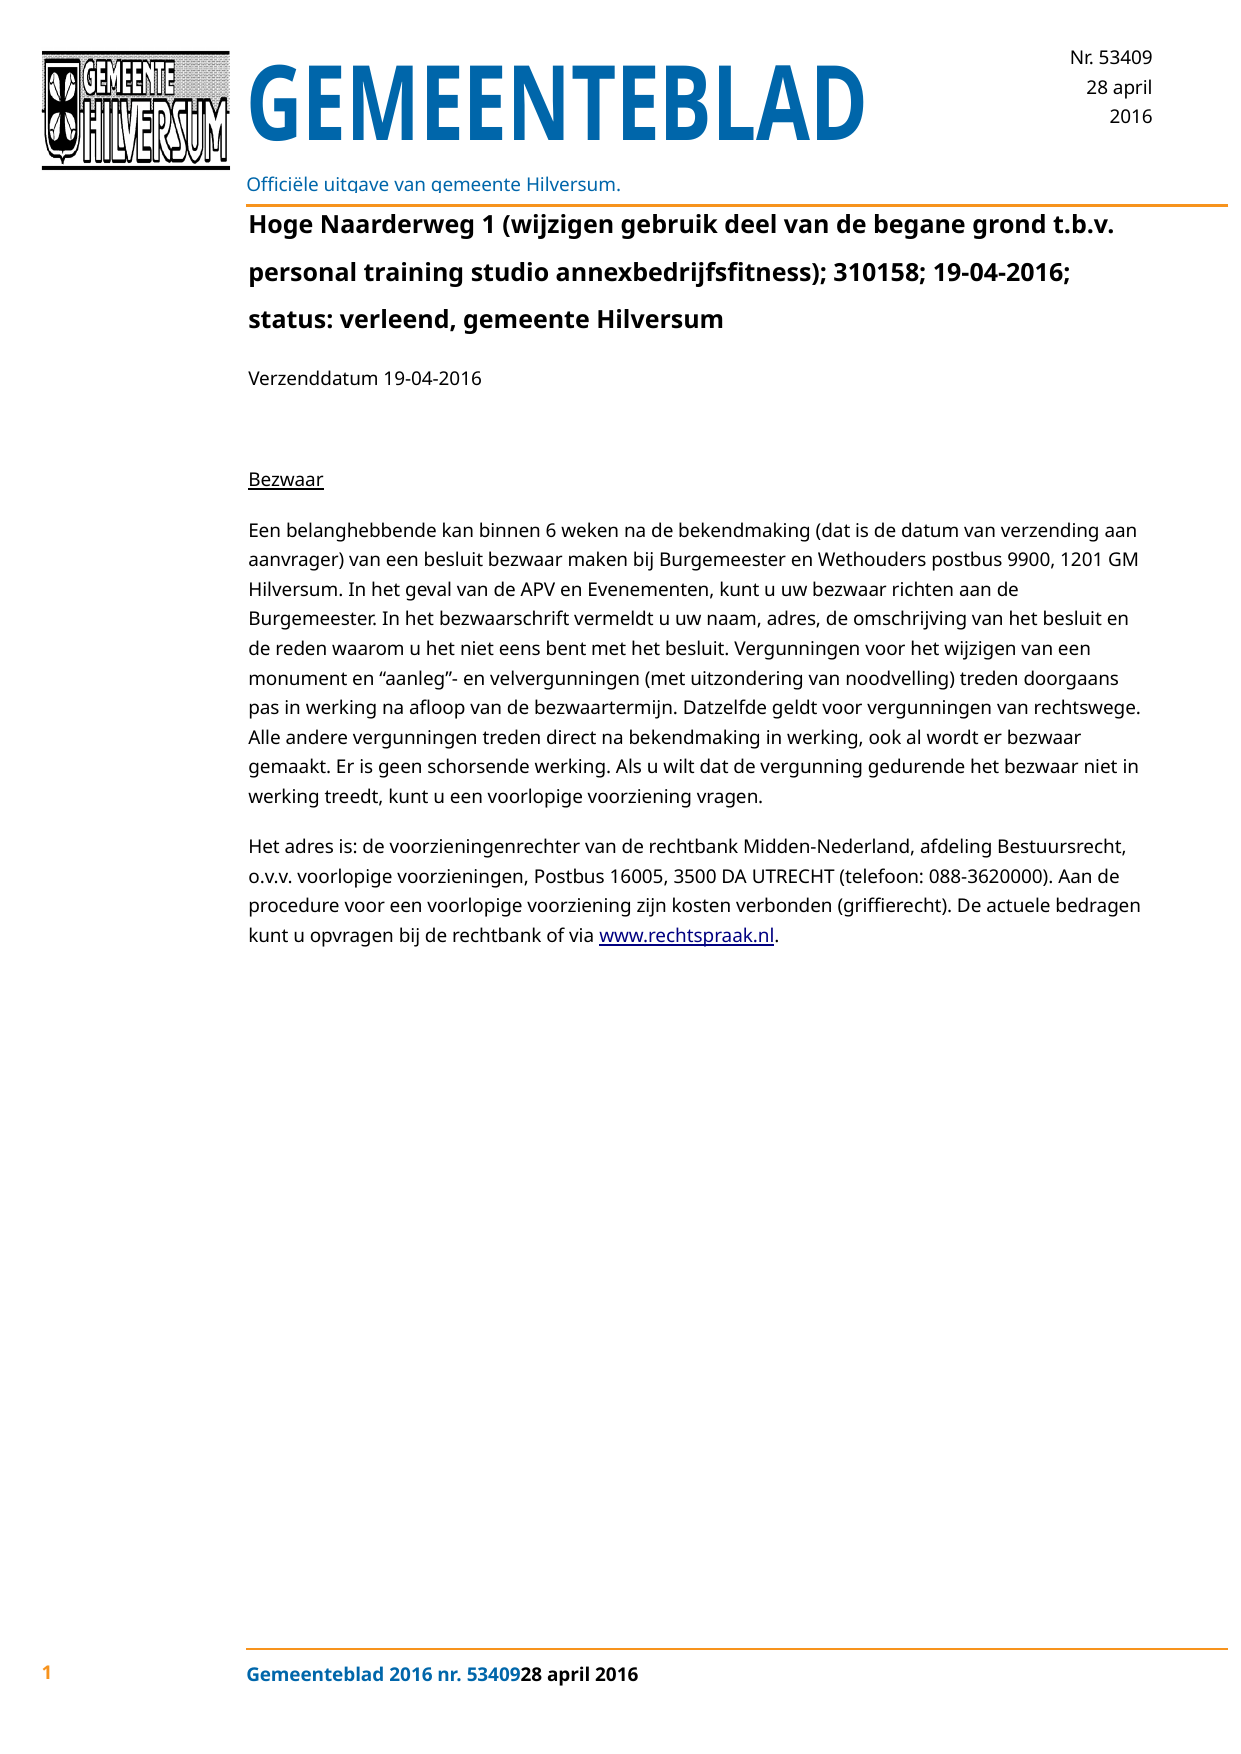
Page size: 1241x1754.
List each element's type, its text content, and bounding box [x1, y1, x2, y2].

text Bezwaar [248, 466, 1152, 492]
text Verzenddatum 19-04-2016 [248, 366, 1152, 391]
picture [41, 47, 231, 172]
text Hoge Naarderweg 1 (wijzigen gebruik deel van de begane grond t.b.v. personal training studio annexbedrijfsfitness); 310158; 19-04-2016; status: verleend, gemeente Hilversum [248, 207, 1152, 336]
text Het adres is: de voorzieningenrechter van de rechtbank Midden-Nederland, afdeling Bestuursrecht, o.v.v. voorlopige voorzieningen, Postbus 16005, 3500 DA UTRECHT (telefoon: 088-3620000). Aan de procedure voor een voorlopige voorziening zijn kosten verbonden (griffierecht). De actuele bedragen kunt u opvragen bij de rechtbank of via www.rechtspraak.nl. [248, 833, 1152, 948]
text Een belanghebbende kan binnen 6 weken na de bekendmaking (dat is de datum van verzending aan aanvrager) van een besluit bezwaar maken bij Burgemeester en Wethouders postbus 9900, 1201 GM Hilversum. In het geval van de APV en Evenementen, kunt u uw bezwaar richten aan de Burgemeester. In het bezwaarschrift vermeldt u uw naam, adres, de omschrijving van het besluit en de reden waarom u het niet eens bent met het besluit. Vergunningen voor het wijzigen van een monument en “aanleg”- en velvergunningen (met uitzondering van noodvelling) treden doorgaans pas in werking na afloop van de bezwaartermijn. Datzelfde geldt voor vergunningen van rechtswege. Alle andere vergunningen treden direct na bekendmaking in werking, ook al wordt er bezwaar gemaakt. Er is geen schorsende werking. Als u wilt dat de vergunning gedurende het bezwaar niet in werking treedt, kunt u een voorlopige voorziening vragen. [248, 517, 1152, 809]
